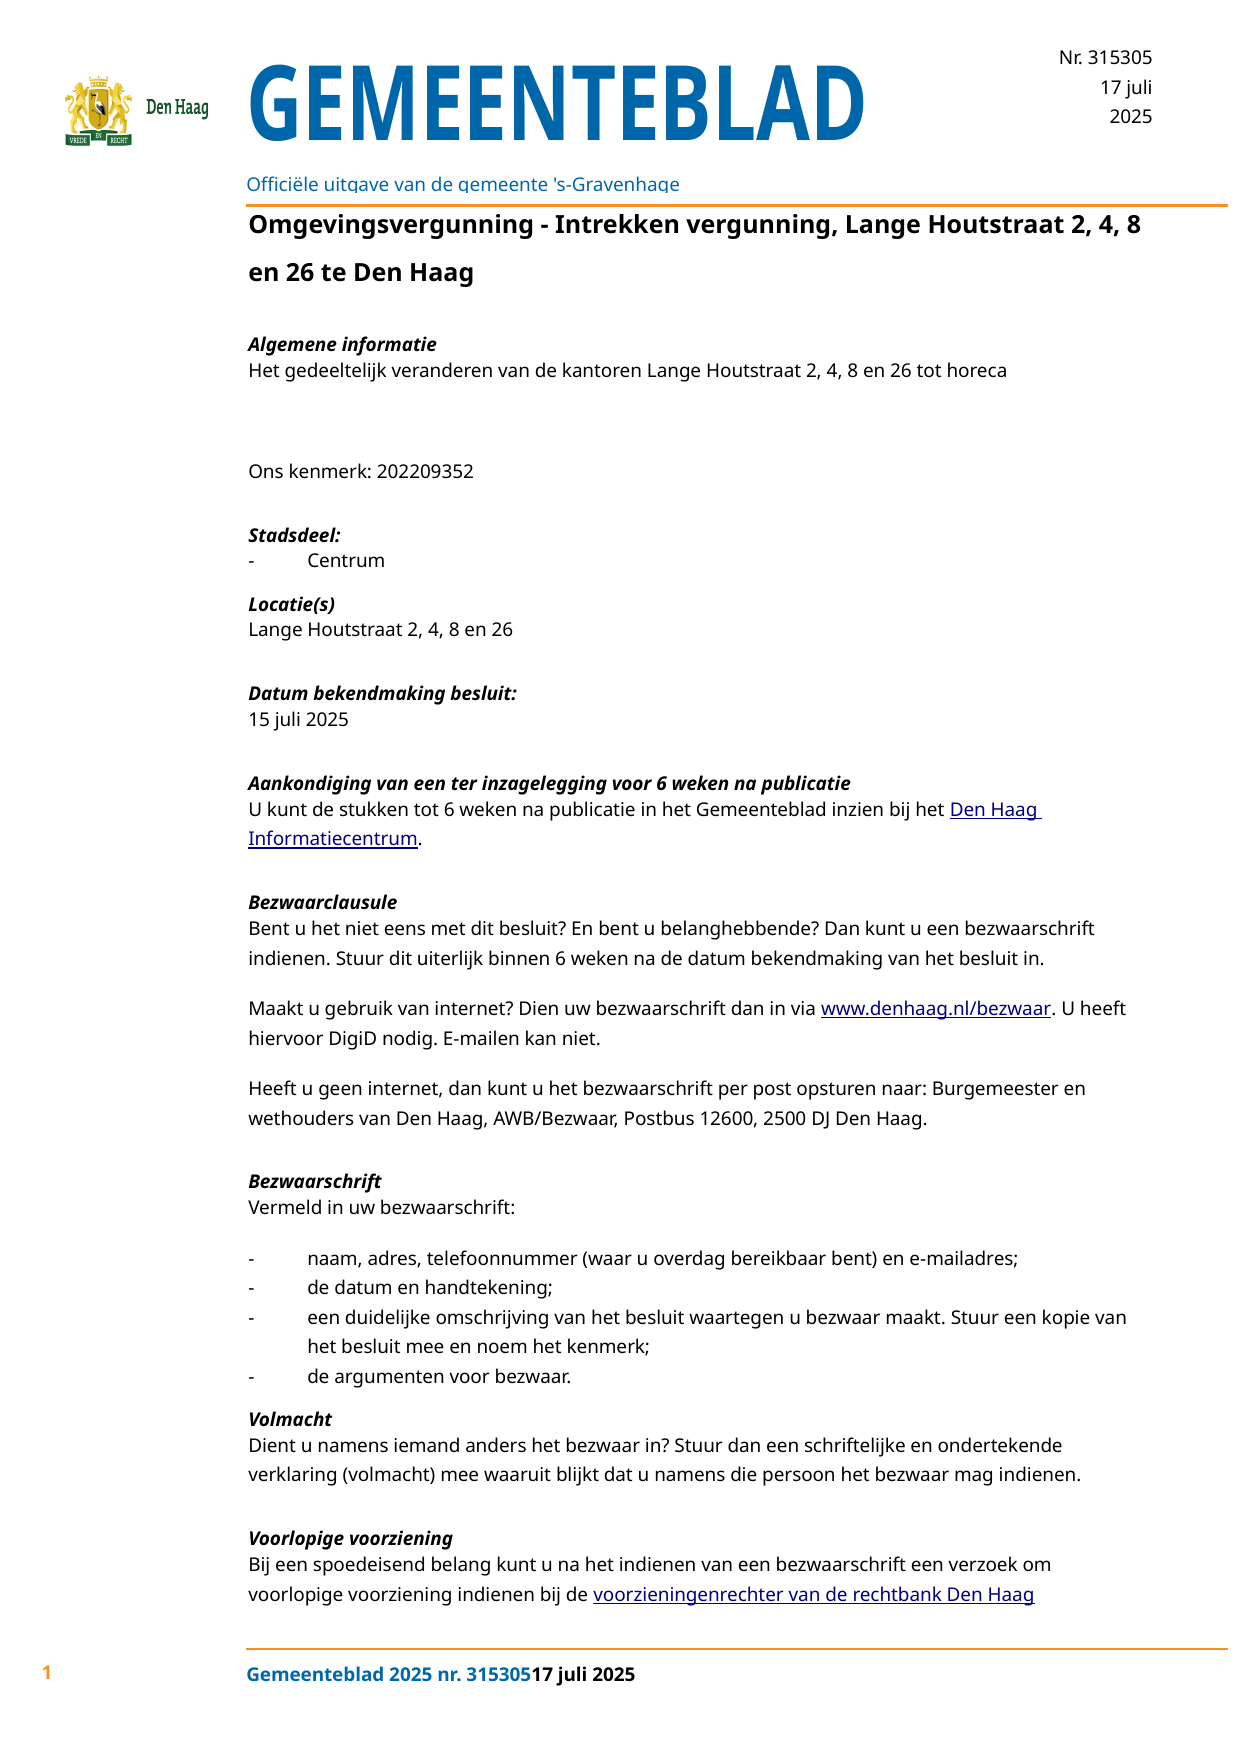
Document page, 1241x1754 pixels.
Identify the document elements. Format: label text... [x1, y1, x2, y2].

list de argumenten voor bezwaar. [248, 1363, 1152, 1389]
list de datum en handtekening; [248, 1274, 1152, 1300]
text Locatie(s) [248, 591, 1152, 617]
list een duidelijke omschrijving van het besluit waartegen u bezwaar maakt. Stuur een kopie van het besluit mee en noem het kenmerk; [248, 1304, 1152, 1359]
text Aankondiging van een ter inzagelegging voor 6 weken na publicatie [248, 770, 1152, 796]
text Voorlopige voorziening [248, 1526, 1152, 1551]
text Vermeld in uw bezwaarschrift: [248, 1194, 1152, 1220]
text Ons kenmerk: 202209352 [248, 458, 1152, 484]
text Datum bekendmaking besluit: [248, 681, 1152, 706]
text Bezwaarclausule [248, 889, 1152, 915]
text Bij een spoedeisend belang kunt u na het indienen van een bezwaarschrift een verzoek om voorlopige voorziening indienen bij de voorzieningenrechter van de rechtbank Den Haag [248, 1551, 1152, 1607]
picture [41, 47, 231, 172]
text Stadsdeel: [248, 522, 1152, 548]
list Centrum [248, 548, 1152, 573]
text Het gedeeltelijk veranderen van de kantoren Lange Houtstraat 2, 4, 8 en 26 tot horeca [248, 357, 1152, 383]
text Bezwaarschrift [248, 1169, 1152, 1194]
text Algemene informatie [248, 331, 1152, 357]
list naam, adres, telefoonnummer (waar u overdag bereikbaar bent) en e-mailadres; [248, 1245, 1152, 1271]
text Volmacht [248, 1406, 1152, 1432]
text Omgevingsvergunning - Intrekken vergunning, Lange Houtstraat 2, 4, 8 en 26 te Den Haag [248, 207, 1152, 288]
text Dient u namens iemand anders het bezwaar in? Stuur dan een schriftelijke en ondertekende verklaring (volmacht) mee waaruit blijkt dat u namens die persoon het bezwaar mag indienen. [248, 1432, 1152, 1487]
text U kunt de stukken tot 6 weken na publicatie in het Gemeenteblad inzien bij het Den Haag Informatiecentrum. [248, 796, 1152, 851]
text 15 juli 2025 [248, 706, 1152, 732]
text Lange Houtstraat 2, 4, 8 en 26 [248, 617, 1152, 642]
text Bent u het niet eens met dit besluit? En bent u belanghebbende? Dan kunt u een bezwaarschrift indienen. Stuur dit uiterlijk binnen 6 weken na de datum bekendmaking van het besluit in. [248, 915, 1152, 971]
text Maakt u gebruik van internet? Dien uw bezwaarschrift dan in via www.denhaag.nl/bezwaar. U heeft hiervoor DigiD nodig. E-mailen kan niet. [248, 995, 1152, 1051]
text Heeft u geen internet, dan kunt u het bezwaarschrift per post opsturen naar: Burgemeester en wethouders van Den Haag, AWB/Bezwaar, Postbus 12600, 2500 DJ Den Haag. [248, 1075, 1152, 1131]
